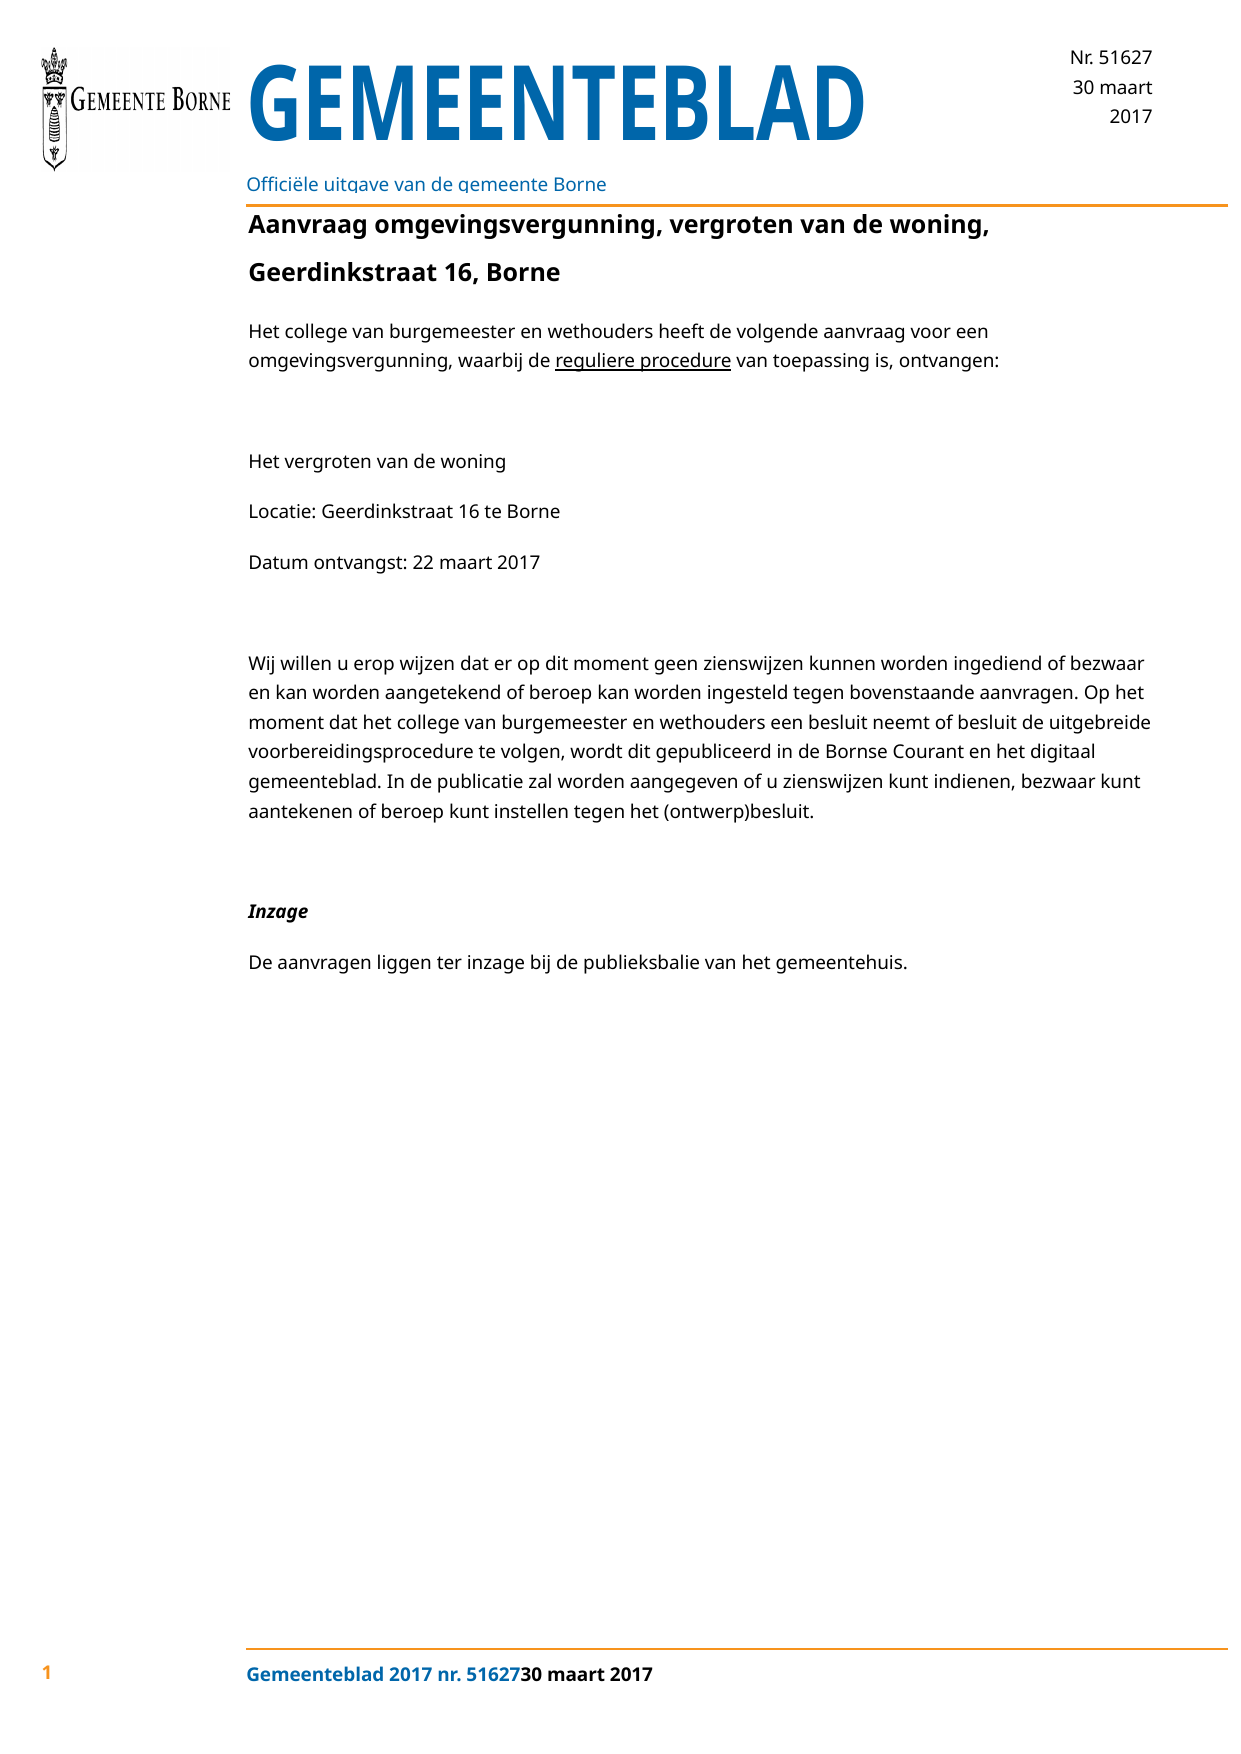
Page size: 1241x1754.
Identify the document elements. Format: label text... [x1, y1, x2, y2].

text Het college van burgemeester en wethouders heeft de volgende aanvraag voor een omgevingsvergunning, waarbij de reguliere procedure van toepassing is, ontvangen: [248, 318, 1152, 373]
text Locatie: Geerdinkstraat 16 te Borne [248, 499, 1152, 524]
picture [41, 47, 231, 172]
text Inzage [248, 899, 1152, 924]
text Aanvraag omgevingsvergunning, vergroten van de woning, Geerdinkstraat 16, Borne [248, 207, 1152, 288]
text Datum ontvangst: 22 maart 2017 [248, 549, 1152, 575]
text Het vergroten van de woning [248, 448, 1152, 474]
text Wij willen u erop wijzen dat er op dit moment geen zienswijzen kunnen worden ingediend of bezwaar en kan worden aangetekend of beroep kan worden ingesteld tegen bovenstaande aanvragen. Op het moment dat het college van burgemeester en wethouders een besluit neemt of besluit de uitgebreide voorbereidingsprocedure te volgen, wordt dit gepubliceerd in de Bornse Courant en het digitaal gemeenteblad. In de publicatie zal worden aangegeven of u zienswijzen kunt indienen, bezwaar kunt aantekenen of beroep kunt instellen tegen het (ontwerp)besluit. [248, 650, 1152, 824]
text De aanvragen liggen ter inzage bij de publieksbalie van het gemeentehuis. [248, 949, 1152, 975]
